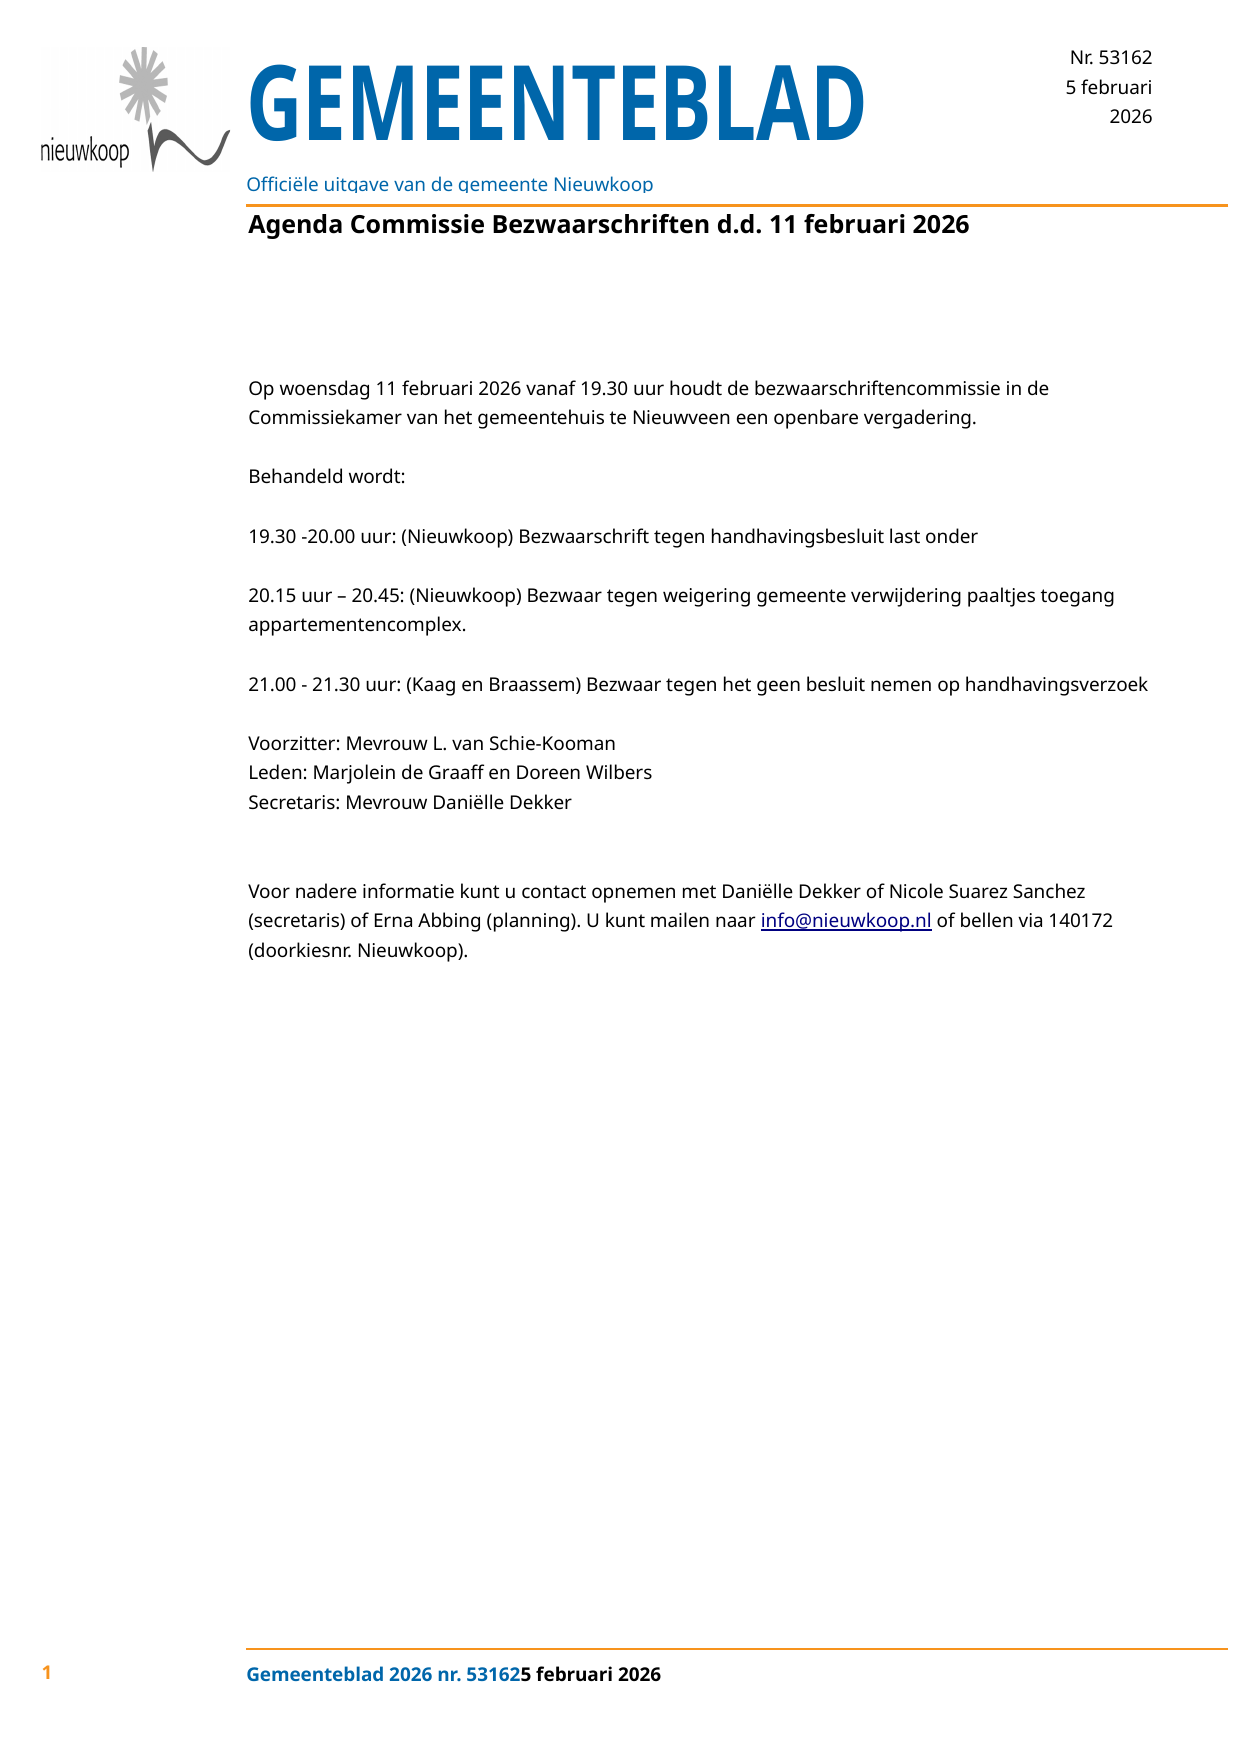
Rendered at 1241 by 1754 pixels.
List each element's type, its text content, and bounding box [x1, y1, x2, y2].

text Secretaris: Mevrouw Daniëlle Dekker [248, 789, 1152, 815]
text Voorzitter: Mevrouw L. van Schie-Kooman [248, 730, 1152, 756]
text Leden: Marjolein de Graaff en Doreen Wilbers [248, 759, 1152, 785]
text 21.00 - 21.30 uur: (Kaag en Braassem) Bezwaar tegen het geen besluit nemen op handhavingsverzoek [248, 671, 1152, 696]
text Agenda Commissie Bezwaarschriften d.d. 11 februari 2026 [248, 207, 1152, 241]
picture [41, 47, 231, 172]
text 20.15 uur – 20.45: (Nieuwkoop) Bezwaar tegen weigering gemeente verwijdering paaltjes toegang appartementencomplex. [248, 582, 1152, 637]
text Op woensdag 11 februari 2026 vanaf 19.30 uur houdt de bezwaarschriftencommissie in de Commissiekamer van het gemeentehuis te Nieuwveen een openbare vergadering. [248, 375, 1152, 430]
text 19.30 -20.00 uur: (Nieuwkoop) Bezwaarschrift tegen handhavingsbesluit last onder [248, 523, 1152, 548]
text Voor nadere informatie kunt u contact opnemen met Daniëlle Dekker of Nicole Suarez Sanchez (secretaris) of Erna Abbing (planning). U kunt mailen naar info@nieuwkoop.nl of bellen via 140172 (doorkiesnr. Nieuwkoop). [248, 878, 1152, 963]
text Behandeld wordt: [248, 464, 1152, 489]
